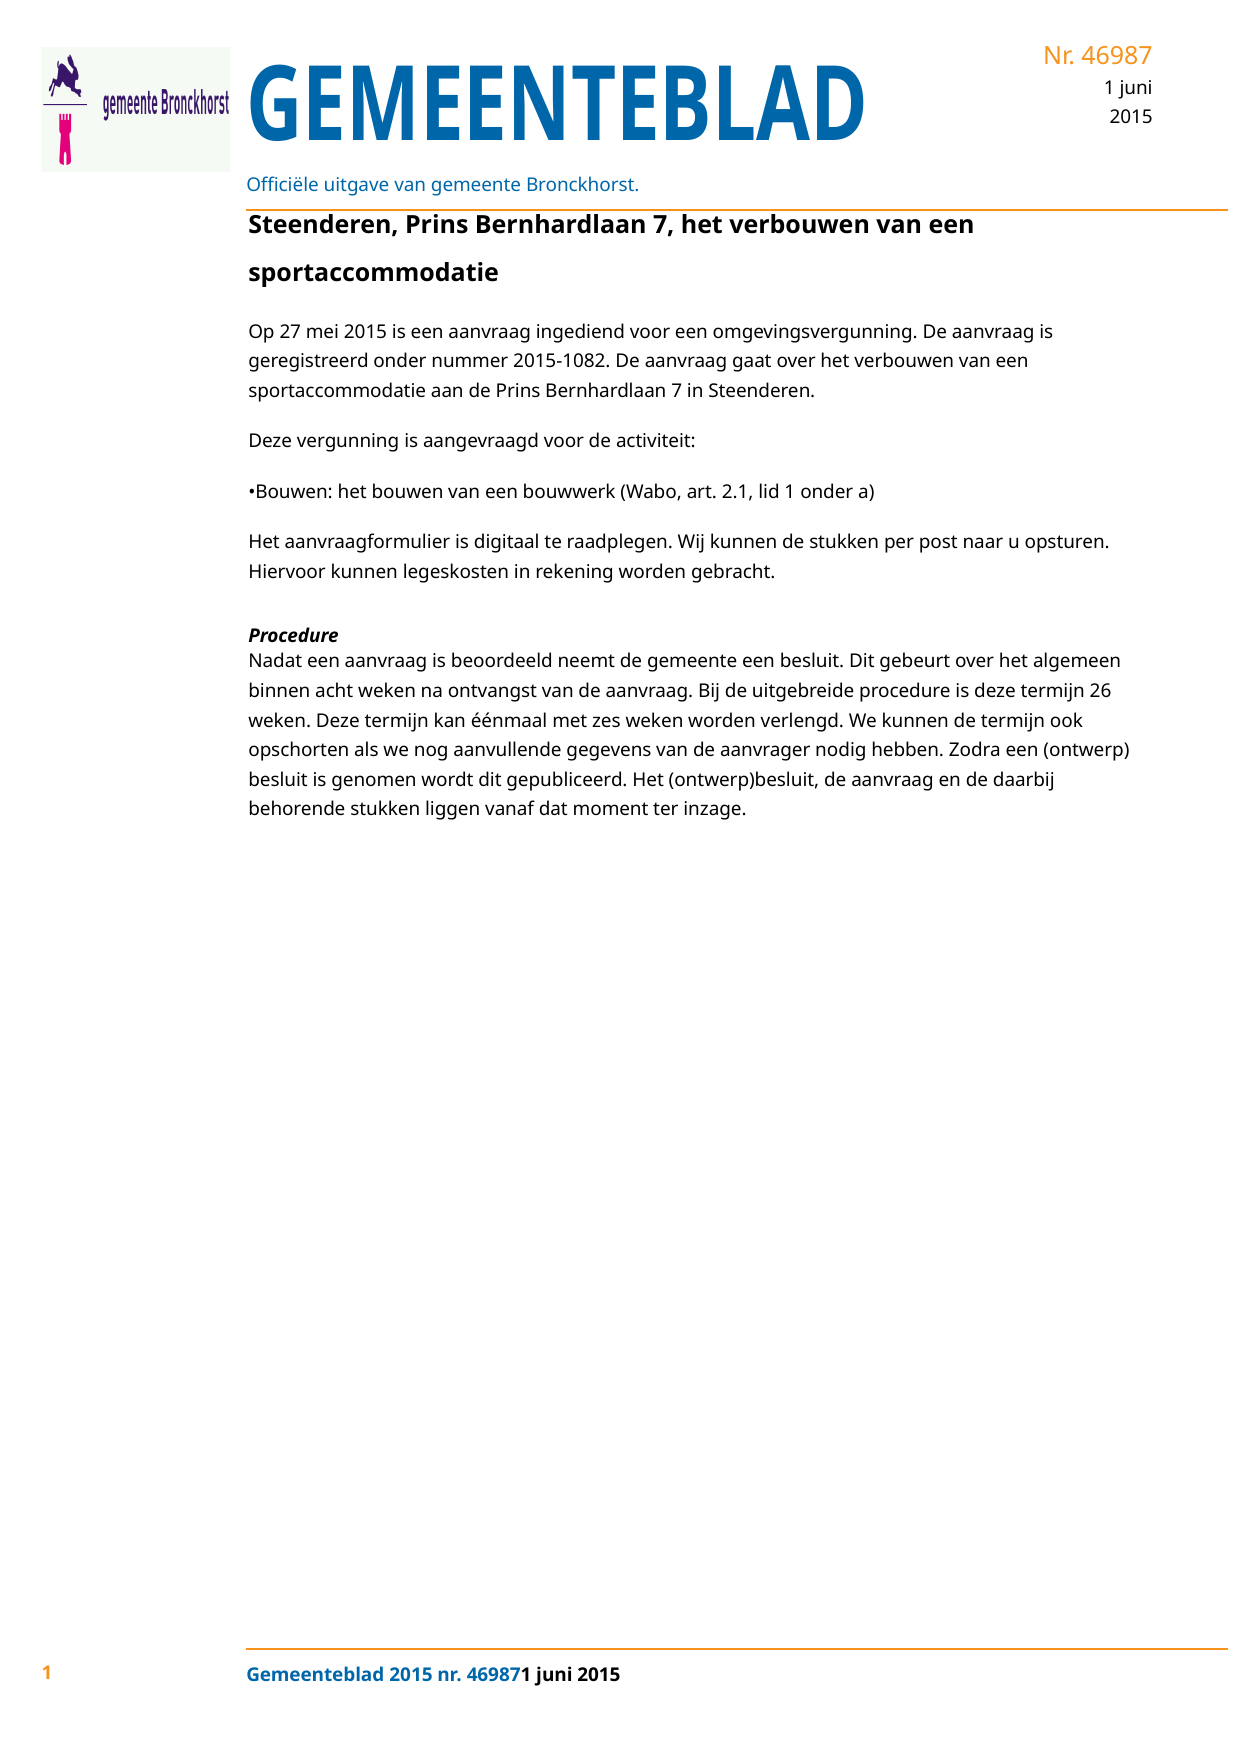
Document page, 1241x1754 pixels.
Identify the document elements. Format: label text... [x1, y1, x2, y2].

text Deze vergunning is aangevraagd voor de activiteit: [248, 427, 1152, 453]
text Op 27 mei 2015 is een aanvraag ingediend voor een omgevingsvergunning. De aanvraag is geregistreerd onder nummer 2015-1082. De aanvraag gaat over het verbouwen van een sportaccommodatie aan de Prins Bernhardlaan 7 in Steenderen. [248, 318, 1152, 403]
text Het aanvraagformulier is digitaal te raadplegen. Wij kunnen de stukken per post naar u opsturen. Hiervoor kunnen legeskosten in rekening worden gebracht. [248, 528, 1152, 584]
picture [41, 47, 231, 172]
text Nadat een aanvraag is beoordeeld neemt de gemeente een besluit. Dit gebeurt over het algemeen binnen acht weken na ontvangst van de aanvraag. Bij de uitgebreide procedure is deze termijn 26 weken. Deze termijn kan éénmaal met zes weken worden verlengd. We kunnen de termijn ook opschorten als we nog aanvullende gegevens van de aanvrager nodig hebben. Zodra een (ontwerp) besluit is genomen wordt dit gepubliceerd. Het (ontwerp)besluit, de aanvraag en de daarbij behorende stukken liggen vanaf dat moment ter inzage. [248, 648, 1152, 821]
text Procedure [248, 622, 1152, 648]
text •Bouwen: het bouwen van een bouwwerk (Wabo, art. 2.1, lid 1 onder a) [248, 478, 1152, 504]
text Steenderen, Prins Bernhardlaan 7, het verbouwen van een sportaccommodatie [248, 211, 1152, 288]
